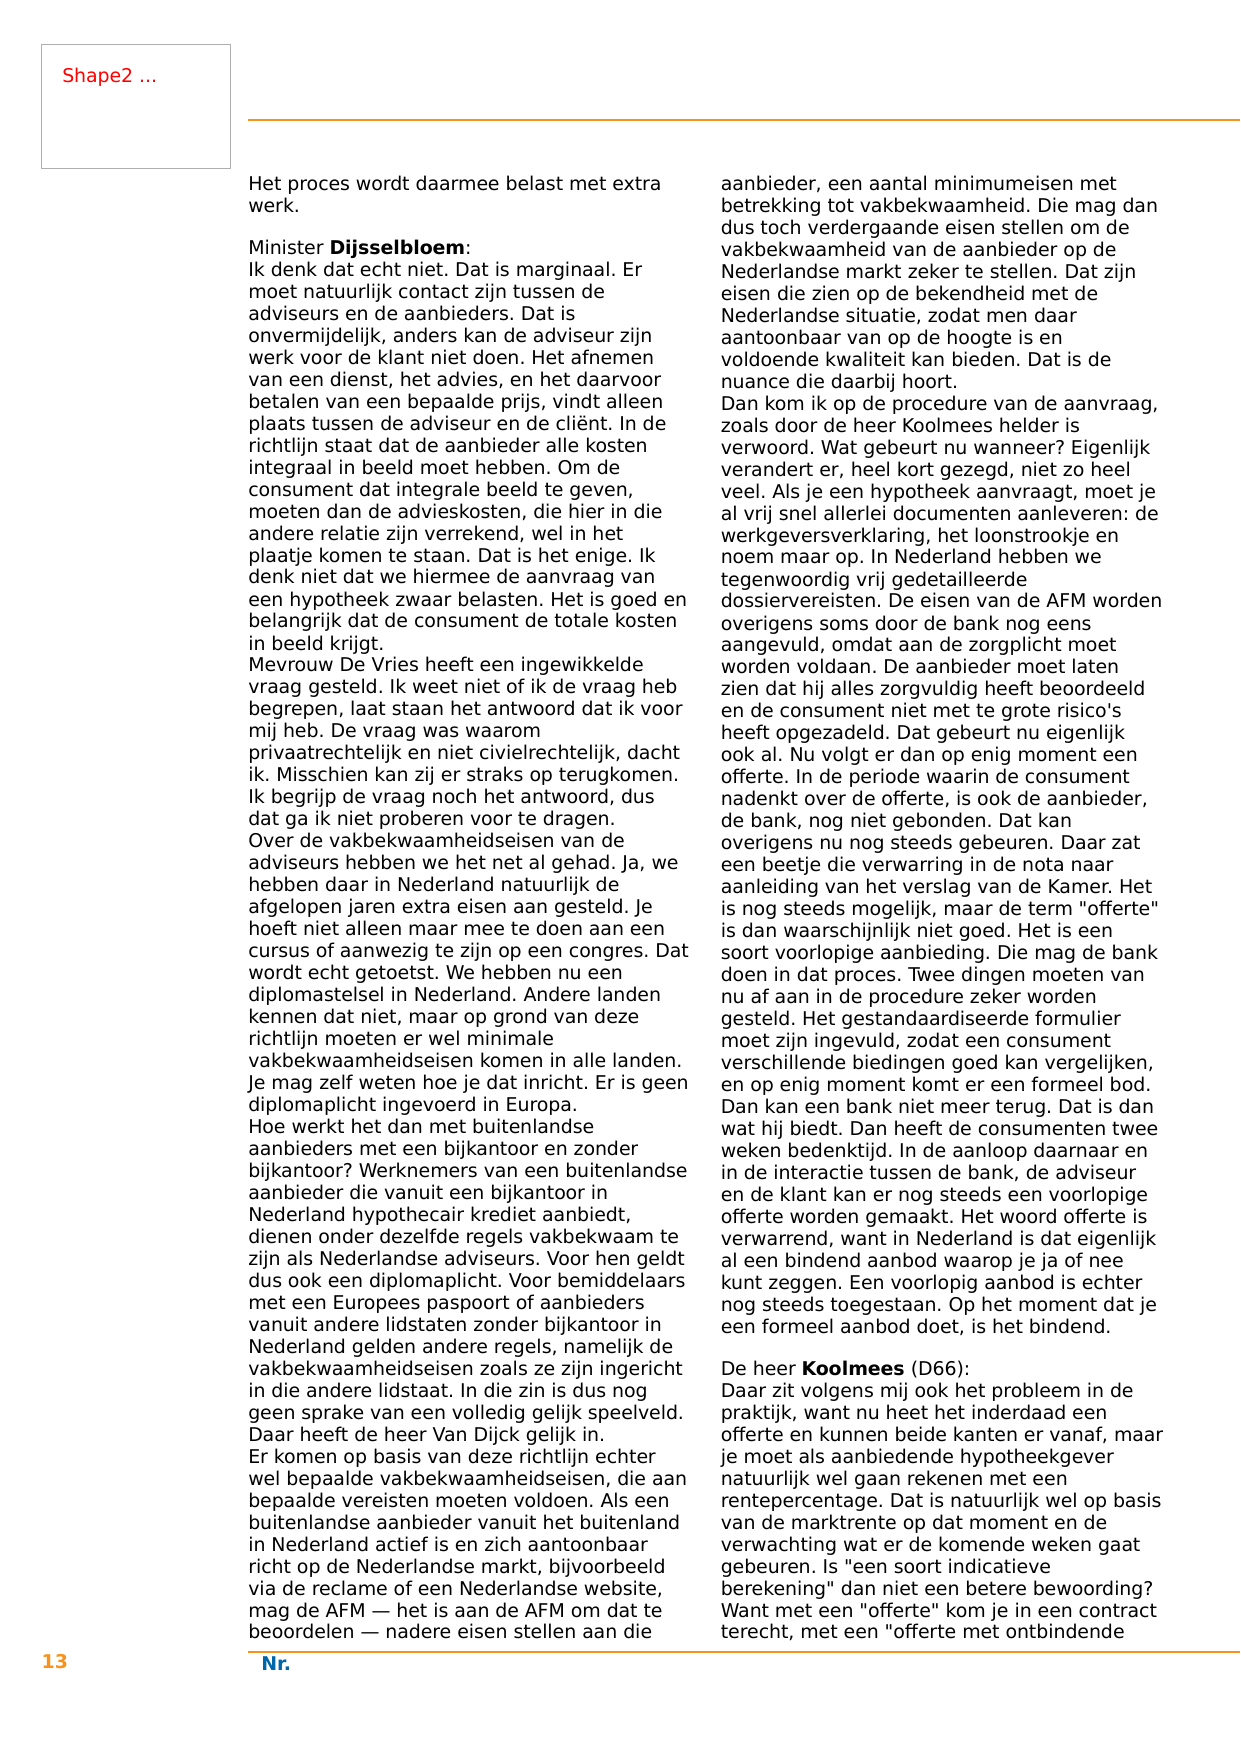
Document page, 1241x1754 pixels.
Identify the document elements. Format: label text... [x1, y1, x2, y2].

text Minister Dijsselbloem: [248, 237, 691, 259]
text Er komen op basis van deze richtlijn echter wel bepaalde vakbekwaamheidseisen, die aan bepaalde vereisten moeten voldoen. Als een buitenlandse aanbieder vanuit het buitenland in Nederland actief is en zich aantoonbaar richt op de Nederlandse markt, bijvoorbeeld via de reclame of een Nederlandse website, mag de AFM — het is aan de AFM om dat te beoordelen — nadere eisen stellen aan die [248, 1446, 691, 1643]
text De heer Koolmees (D66): [721, 1358, 1163, 1380]
text Daar zit volgens mij ook het probleem in de praktijk, want nu heet het inderdaad een offerte en kunnen beide kanten er vanaf, maar je moet als aanbiedende hypotheekgever natuurlijk wel gaan rekenen met een rentepercentage. Dat is natuurlijk wel op basis van de marktrente op dat moment en de verwachting wat er de komende weken gaat gebeuren. Is "een soort indicatieve berekening" dan niet een betere bewoording? Want met een "offerte" kom je in een contract terecht, met een "offerte met ontbindende [721, 1380, 1163, 1643]
text aanbieder, een aantal minimumeisen met betrekking tot vakbekwaamheid. Die mag dan dus toch verdergaande eisen stellen om de vakbekwaamheid van de aanbieder op de Nederlandse markt zeker te stellen. Dat zijn eisen die zien op de bekendheid met de Nederlandse situatie, zodat men daar aantoonbaar van op de hoogte is en voldoende kwaliteit kan bieden. Dat is de nuance die daarbij hoort. [721, 173, 1163, 393]
text Het proces wordt daarmee belast met extra werk. [248, 173, 691, 217]
text Ik denk dat echt niet. Dat is marginaal. Er moet natuurlijk contact zijn tussen de adviseurs en de aanbieders. Dat is onvermijdelijk, anders kan de adviseur zijn werk voor de klant niet doen. Het afnemen van een dienst, het advies, en het daarvoor betalen van een bepaalde prijs, vindt alleen plaats tussen de adviseur en de cliënt. In de richtlijn staat dat de aanbieder alle kosten integraal in beeld moet hebben. Om de consument dat integrale beeld te geven, moeten dan de advieskosten, die hier in die andere relatie zijn verrekend, wel in het plaatje komen te staan. Dat is het enige. Ik denk niet dat we hiermee de aanvraag van een hypotheek zwaar belasten. Het is goed en belangrijk dat de consument de totale kosten in beeld krijgt. [248, 259, 691, 654]
text Hoe werkt het dan met buitenlandse aanbieders met een bijkantoor en zonder bijkantoor? Werknemers van een buitenlandse aanbieder die vanuit een bijkantoor in Nederland hypothecair krediet aanbiedt, dienen onder dezelfde regels vakbekwaam te zijn als Nederlandse adviseurs. Voor hen geldt dus ook een diplomaplicht. Voor bemiddelaars met een Europees paspoort of aanbieders vanuit andere lidstaten zonder bijkantoor in Nederland gelden andere regels, namelijk de vakbekwaamheidseisen zoals ze zijn ingericht in die andere lidstaat. In die zin is dus nog geen sprake van een volledig gelijk speelveld. Daar heeft de heer Van Dijck gelijk in. [248, 1116, 691, 1446]
text Dan kom ik op de procedure van de aanvraag, zoals door de heer Koolmees helder is verwoord. Wat gebeurt nu wanneer? Eigenlijk verandert er, heel kort gezegd, niet zo heel veel. Als je een hypotheek aanvraagt, moet je al vrij snel allerlei documenten aanleveren: de werkgeversverklaring, het loonstrookje en noem maar op. In Nederland hebben we tegenwoordig vrij gedetailleerde dossiervereisten. De eisen van de AFM worden overigens soms door de bank nog eens aangevuld, omdat aan de zorgplicht moet worden voldaan. De aanbieder moet laten zien dat hij alles zorgvuldig heeft beoordeeld en de consument niet met te grote risico's heeft opgezadeld. Dat gebeurt nu eigenlijk ook al. Nu volgt er dan op enig moment een offerte. In de periode waarin de consument nadenkt over de offerte, is ook de aanbieder, de bank, nog niet gebonden. Dat kan overigens nu nog steeds gebeuren. Daar zat een beetje die verwarring in de nota naar aanleiding van het verslag van de Kamer. Het is nog steeds mogelijk, maar de term "offerte" is dan waarschijnlijk niet goed. Het is een soort voorlopige aanbieding. Die mag de bank doen in dat proces. Twee dingen moeten van nu af aan in de procedure zeker worden gesteld. Het gestandaardiseerde formulier moet zijn ingevuld, zodat een consument verschillende biedingen goed kan vergelijken, en op enig moment komt er een formeel bod. Dan kan een bank niet meer terug. Dat is dan wat hij biedt. Dan heeft de consumenten twee weken bedenktijd. In de aanloop daarnaar en in de interactie tussen de bank, de adviseur en de klant kan er nog steeds een voorlopige offerte worden gemaakt. Het woord offerte is verwarrend, want in Nederland is dat eigenlijk al een bindend aanbod waarop je ja of nee kunt zeggen. Een voorlopig aanbod is echter nog steeds toegestaan. Op het moment dat je een formeel aanbod doet, is het bindend. [721, 393, 1163, 1338]
text Over de vakbekwaamheidseisen van de adviseurs hebben we het net al gehad. Ja, we hebben daar in Nederland natuurlijk de afgelopen jaren extra eisen aan gesteld. Je hoeft niet alleen maar mee te doen aan een cursus of aanwezig te zijn op een congres. Dat wordt echt getoetst. We hebben nu een diplomastelsel in Nederland. Andere landen kennen dat niet, maar op grond van deze richtlijn moeten er wel minimale vakbekwaamheidseisen komen in alle landen. Je mag zelf weten hoe je dat inricht. Er is geen diplomaplicht ingevoerd in Europa. [248, 830, 691, 1116]
text Mevrouw De Vries heeft een ingewikkelde vraag gesteld. Ik weet niet of ik de vraag heb begrepen, laat staan het antwoord dat ik voor mij heb. De vraag was waarom privaatrechtelijk en niet civielrechtelijk, dacht ik. Misschien kan zij er straks op terugkomen. Ik begrijp de vraag noch het antwoord, dus dat ga ik niet proberen voor te dragen. [248, 654, 691, 830]
